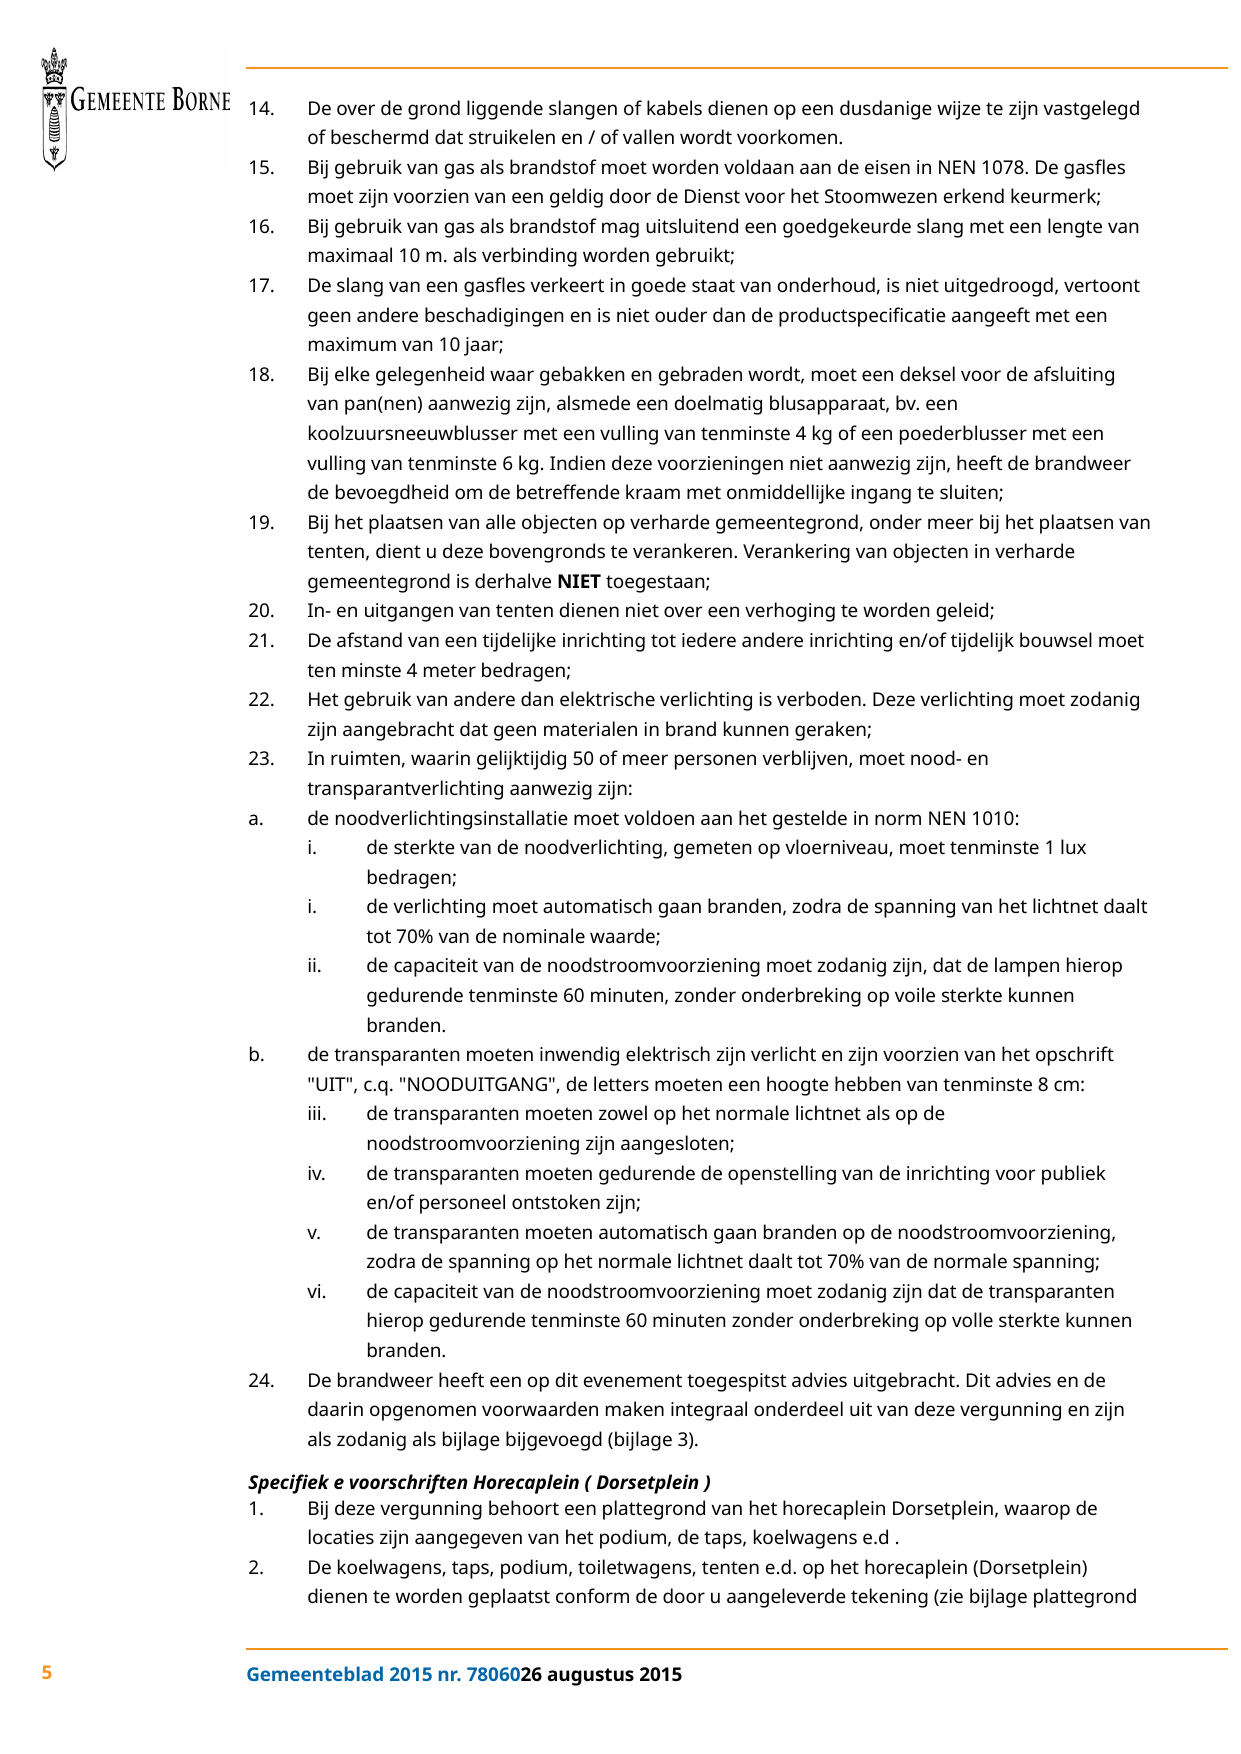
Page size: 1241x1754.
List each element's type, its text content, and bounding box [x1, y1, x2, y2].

picture [41, 47, 231, 172]
list Het gebruik van andere dan elektrische verlichting is verboden. Deze verlichting moet zodanig zijn aangebracht dat geen materialen in brand kunnen geraken; [248, 686, 1152, 742]
list de capaciteit van de noodstroomvoorziening moet zodanig zijn dat de transparanten hierop gedurende tenminste 60 minuten zonder onderbreking op volle sterkte kunnen branden. [307, 1278, 1152, 1363]
list De slang van een gasfles verkeert in goede staat van onderhoud, is niet uitgedroogd, vertoont geen andere beschadigingen en is niet ouder dan de productspecificatie aangeeft met een maximum van 10 jaar; [248, 272, 1152, 357]
list In ruimten, waarin gelijktijdig 50 of meer personen verblijven, moet nood- en transparantverlichting aanwezig zijn: [248, 746, 1152, 801]
list De brandweer heeft een op dit evenement toegespitst advies uitgebracht. Dit advies en de daarin opgenomen voorwaarden maken integraal onderdeel uit van deze vergunning en zijn als zodanig als bijlage bijgevoegd (bijlage 3). [248, 1367, 1152, 1452]
list de sterkte van de noodverlichting, gemeten op vloerniveau, moet tenminste 1 lux bedragen; [307, 834, 1152, 890]
list In- en uitgangen van tenten dienen niet over een verhoging te worden geleid; [248, 598, 1152, 623]
list Bij gebruik van gas als brandstof mag uitsluitend een goedgekeurde slang met een lengte van maximaal 10 m. als verbinding worden gebruikt; [248, 213, 1152, 268]
list de transparanten moeten automatisch gaan branden op de noodstroomvoorziening, zodra de spanning op het normale lichtnet daalt tot 70% van de normale spanning; [307, 1219, 1152, 1274]
list de transparanten moeten inwendig elektrisch zijn verlicht en zijn voorzien van het opschrift "UIT", c.q. "NOODUITGANG", de letters moeten een hoogte hebben van tenminste 8 cm: [248, 1041, 1152, 1097]
list Bij deze vergunning behoort een plattegrond van het horecaplein Dorsetplein, waarop de locaties zijn aangegeven van het podium, de taps, koelwagens e.d . [248, 1495, 1152, 1550]
list de transparanten moeten zowel op het normale lichtnet als op de noodstroomvoorziening zijn aangesloten; [307, 1101, 1152, 1156]
list De afstand van een tijdelijke inrichting tot iedere andere inrichting en/of tijdelijk bouwsel moet ten minste 4 meter bedragen; [248, 627, 1152, 683]
list De over de grond liggende slangen of kabels dienen op een dusdanige wijze te zijn vastgelegd of beschermd dat struikelen en / of vallen wordt voorkomen. [248, 95, 1152, 150]
list Bij gebruik van gas als brandstof moet worden voldaan aan de eisen in NEN 1078. De gasfles moet zijn voorzien van een geldig door de Dienst voor het Stoomwezen erkend keurmerk; [248, 154, 1152, 209]
list De koelwagens, taps, podium, toiletwagens, tenten e.d. op het horecaplein (Dorsetplein) dienen te worden geplaatst conform de door u aangeleverde tekening (zie bijlage plattegrond [248, 1554, 1152, 1609]
text Specifiek e voorschriften Horecaplein ( Dorsetplein ) [248, 1469, 1152, 1495]
list de capaciteit van de noodstroomvoorziening moet zodanig zijn, dat de lampen hierop gedurende tenminste 60 minuten, zonder onderbreking op voile sterkte kunnen branden. [307, 953, 1152, 1038]
list de transparanten moeten gedurende de openstelling van de inrichting voor publiek en/of personeel ontstoken zijn; [307, 1160, 1152, 1215]
list Bij elke gelegenheid waar gebakken en gebraden wordt, moet een deksel voor de afsluiting van pan(nen) aanwezig zijn, alsmede een doelmatig blusapparaat, bv. een koolzuursneeuwblusser met een vulling van tenminste 4 kg of een poederblusser met een vulling van tenminste 6 kg. Indien deze voorzieningen niet aanwezig zijn, heeft de brandweer de bevoegdheid om de betreffende kraam met onmiddellijke ingang te sluiten; [248, 361, 1152, 505]
list de verlichting moet automatisch gaan branden, zodra de spanning van het lichtnet daalt tot 70% van de nominale waarde; [307, 893, 1152, 949]
list de noodverlichtingsinstallatie moet voldoen aan het gestelde in norm NEN 1010: [248, 805, 1152, 831]
list Bij het plaatsen van alle objecten op verharde gemeentegrond, onder meer bij het plaatsen van tenten, dient u deze bovengronds te verankeren. Verankering van objecten in verharde gemeentegrond is derhalve NIET toegestaan; [248, 509, 1152, 594]
